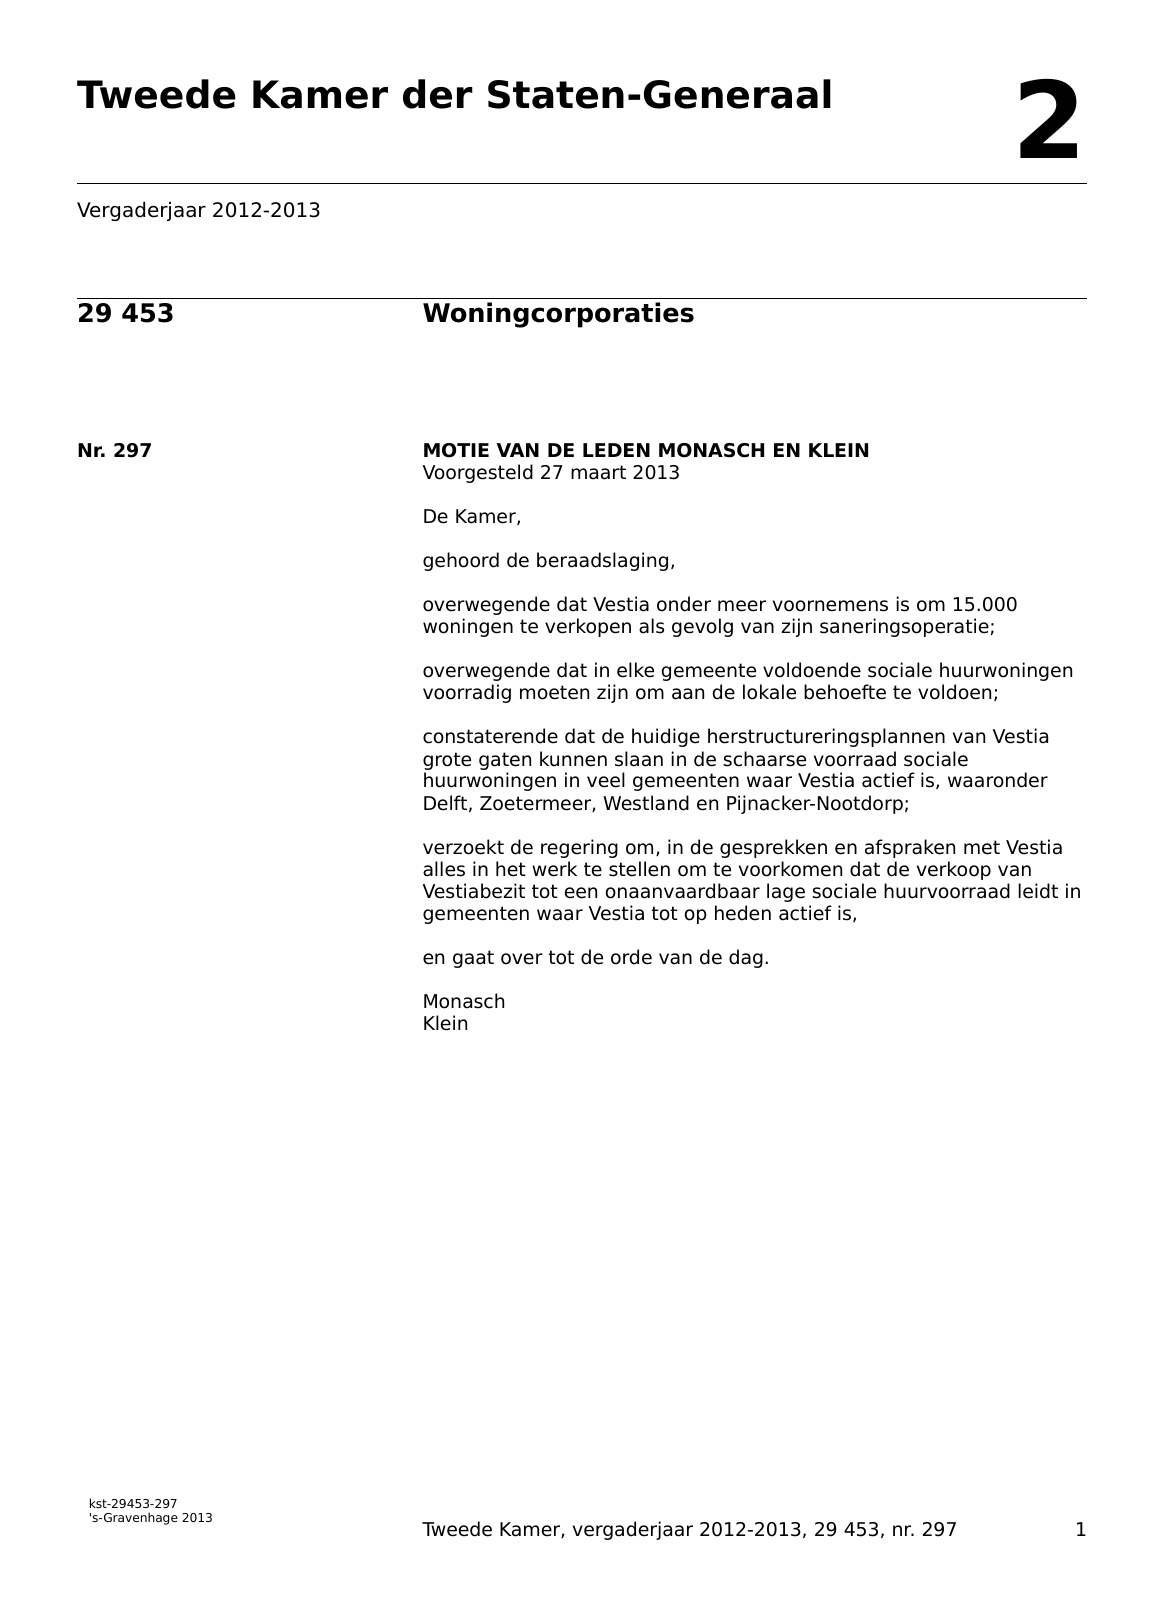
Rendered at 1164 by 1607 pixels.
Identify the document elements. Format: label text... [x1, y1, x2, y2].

table_header 2 [886, 59, 1087, 183]
subtitle 29 453 Woningcorporaties [77, 299, 1087, 329]
text De Kamer, [422, 506, 1087, 528]
text overwegende dat in elke gemeente voldoende sociale huurwoningen voorradig moeten zijn om aan de lokale behoefte te voldoen; [422, 660, 1087, 704]
text constaterende dat de huidige herstructureringsplannen van Vestia grote gaten kunnen slaan in de schaarse voorraad sociale huurwoningen in veel gemeenten waar Vestia actief is, waaronder Delft, Zoetermeer, Westland en Pijnacker-Nootdorp; [422, 726, 1087, 814]
table_cell Vergaderjaar 2012-2013 [77, 184, 1087, 298]
text en gaat over tot de orde van de dag. [422, 947, 1087, 969]
text overwegende dat Vestia onder meer voornemens is om 15.000 woningen te verkopen als gevolg van zijn saneringsoperatie; [422, 594, 1087, 638]
text Voorgesteld 27 maart 2013 [422, 462, 1087, 484]
text gehoord de beraadslaging, [422, 550, 1087, 572]
text Klein [422, 1013, 1087, 1035]
text verzoekt de regering om, in de gesprekken en afspraken met Vestia alles in het werk te stellen om te voorkomen dat de verkoop van Vestiabezit tot een onaanvaardbaar lage sociale huurvoorraad leidt in gemeenten waar Vestia tot op heden actief is, [422, 837, 1087, 924]
text kst-29453-297 [88, 1497, 323, 1511]
table_header Tweede Kamer der Staten-Generaal [77, 59, 886, 183]
subtitle Nr. 297 MOTIE VAN DE LEDEN MONASCH EN KLEIN [77, 440, 1087, 462]
text 's-Gravenhage 2013 [88, 1511, 323, 1525]
text Monasch [422, 991, 1087, 1013]
